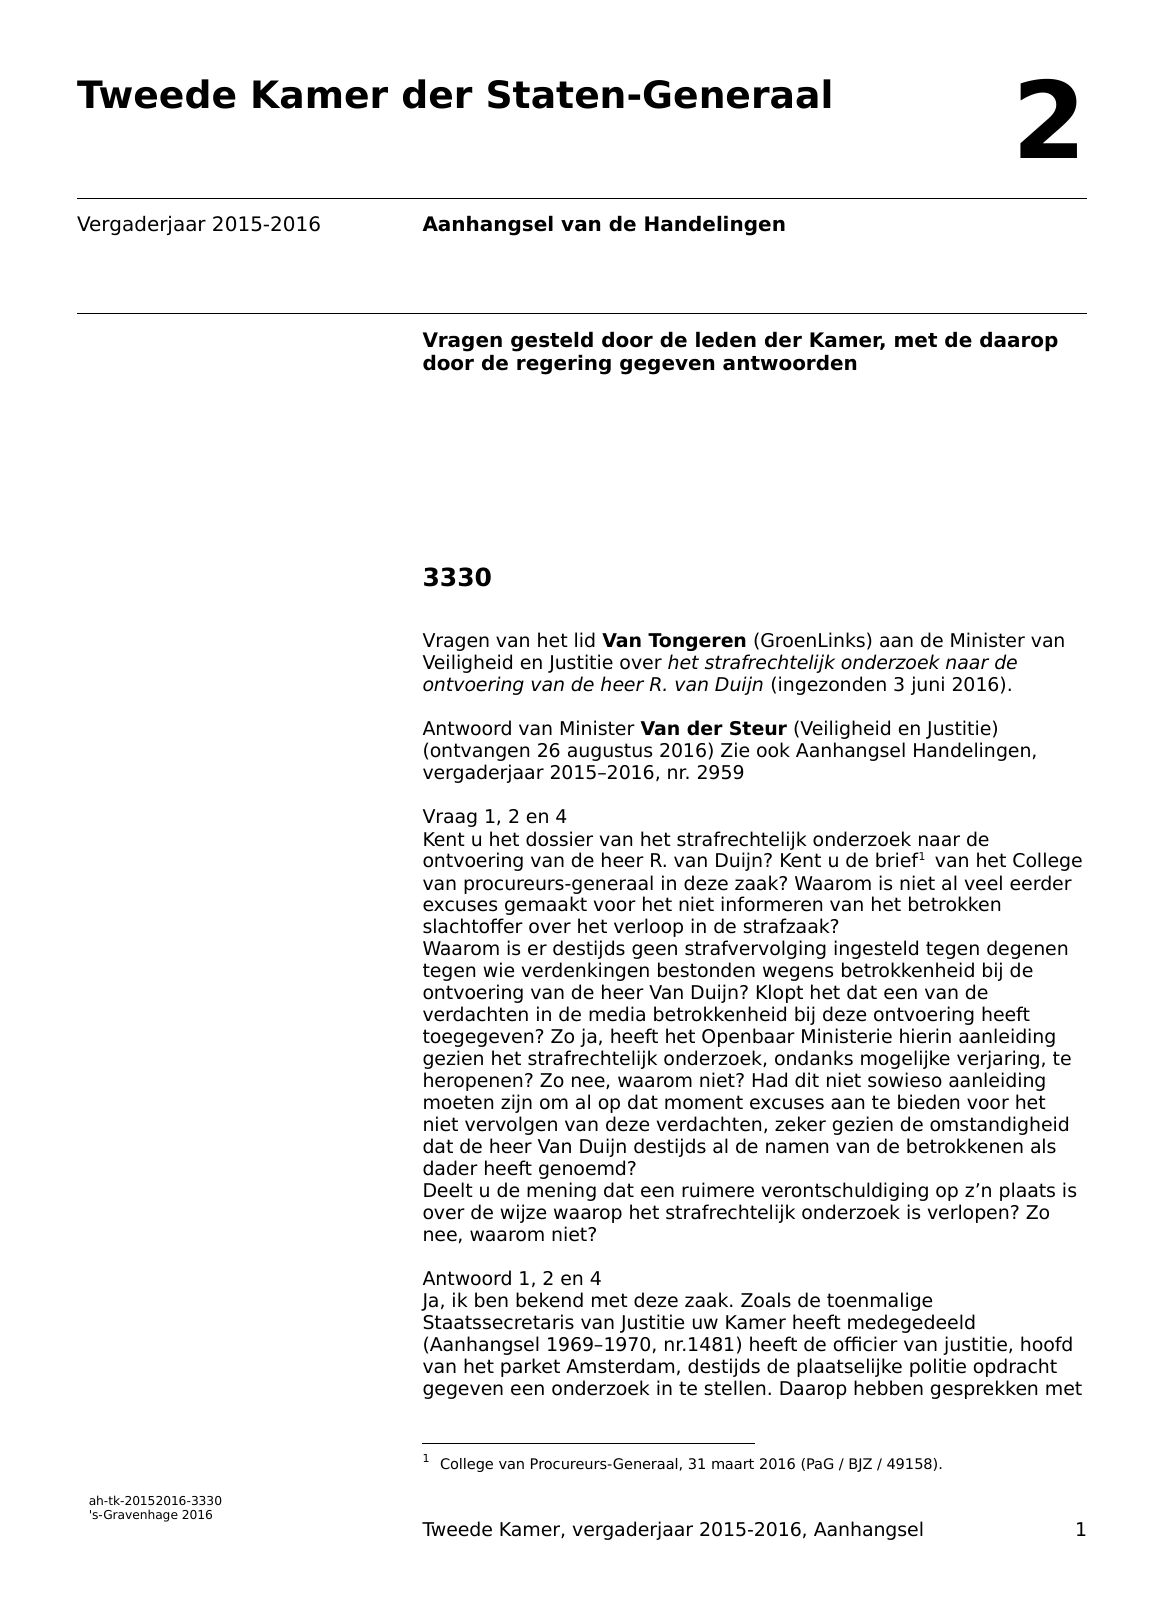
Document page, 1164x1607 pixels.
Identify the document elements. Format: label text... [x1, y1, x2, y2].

table_header 2 [886, 59, 1087, 198]
table_cell Vergaderjaar 2015-2016 [77, 199, 422, 313]
table_cell Aanhangsel van de Handelingen [422, 199, 1087, 313]
text Antwoord van Minister Van der Steur (Veiligheid en Justitie) (ontvangen 26 augustus 2016) Zie ook Aanhangsel Handelingen, vergaderjaar 2015–2016, nr. 2959 [422, 718, 1087, 784]
text Waarom is er destijds geen strafvervolging ingesteld tegen degenen tegen wie verdenkingen bestonden wegens betrokkenheid bij de ontvoering van de heer Van Duijn? Klopt het dat een van de verdachten in de media betrokkenheid bij deze ontvoering heeft toegegeven? Zo ja, heeft het Openbaar Ministerie hierin aanleiding gezien het strafrechtelijk onderzoek, ondanks mogelijke verjaring, te heropenen? Zo nee, waarom niet? Had dit niet sowieso aanleiding moeten zijn om al op dat moment excuses aan te bieden voor het niet vervolgen van deze verdachten, zeker gezien de omstandigheid dat de heer Van Duijn destijds al de namen van de betrokkenen als dader heeft genoemd? [422, 938, 1087, 1180]
table_header Tweede Kamer der Staten-Generaal [77, 59, 886, 198]
text Vraag 1, 2 en 4 [422, 806, 1087, 828]
text Antwoord 1, 2 en 4 [422, 1268, 1087, 1290]
text Deelt u de mening dat een ruimere verontschuldiging op z’n plaats is over de wijze waarop het strafrechtelijk onderzoek is verlopen? Zo nee, waarom niet? [422, 1180, 1087, 1246]
text Kent u het dossier van het strafrechtelijk onderzoek naar de ontvoering van de heer R. van Duijn? Kent u de brief van het College van procureurs-generaal in deze zaak? Waarom is niet al veel eerder excuses gemaakt voor het niet informeren van het betrokken slachtoffer over het verloop in de strafzaak? [422, 828, 1087, 938]
text 3330 [422, 563, 1087, 592]
table_cell Vragen gesteld door de leden der Kamer, met de daarop door de regering gegeven antwoorden [422, 314, 1087, 375]
text College van Procureurs-Generaal, 31 maart 2016 (PaG / BJZ / 49158). [422, 1452, 1087, 1474]
text ah-tk-20152016-3330 [88, 1494, 323, 1508]
table_cell [77, 314, 422, 375]
text Ja, ik ben bekend met deze zaak. Zoals de toenmalige Staatssecretaris van Justitie uw Kamer heeft medegedeeld (Aanhangsel 1969–1970, nr.1481) heeft de officier van justitie, hoofd van het parket Amsterdam, destijds de plaatselijke politie opdracht gegeven een onderzoek in te stellen. Daarop hebben gesprekken met [422, 1290, 1087, 1400]
text Vragen van het lid Van Tongeren (GroenLinks) aan de Minister van Veiligheid en Justitie over het strafrechtelijk onderzoek naar de ontvoering van de heer R. van Duijn (ingezonden 3 juni 2016). [422, 630, 1087, 696]
text 's-Gravenhage 2016 [88, 1508, 323, 1522]
